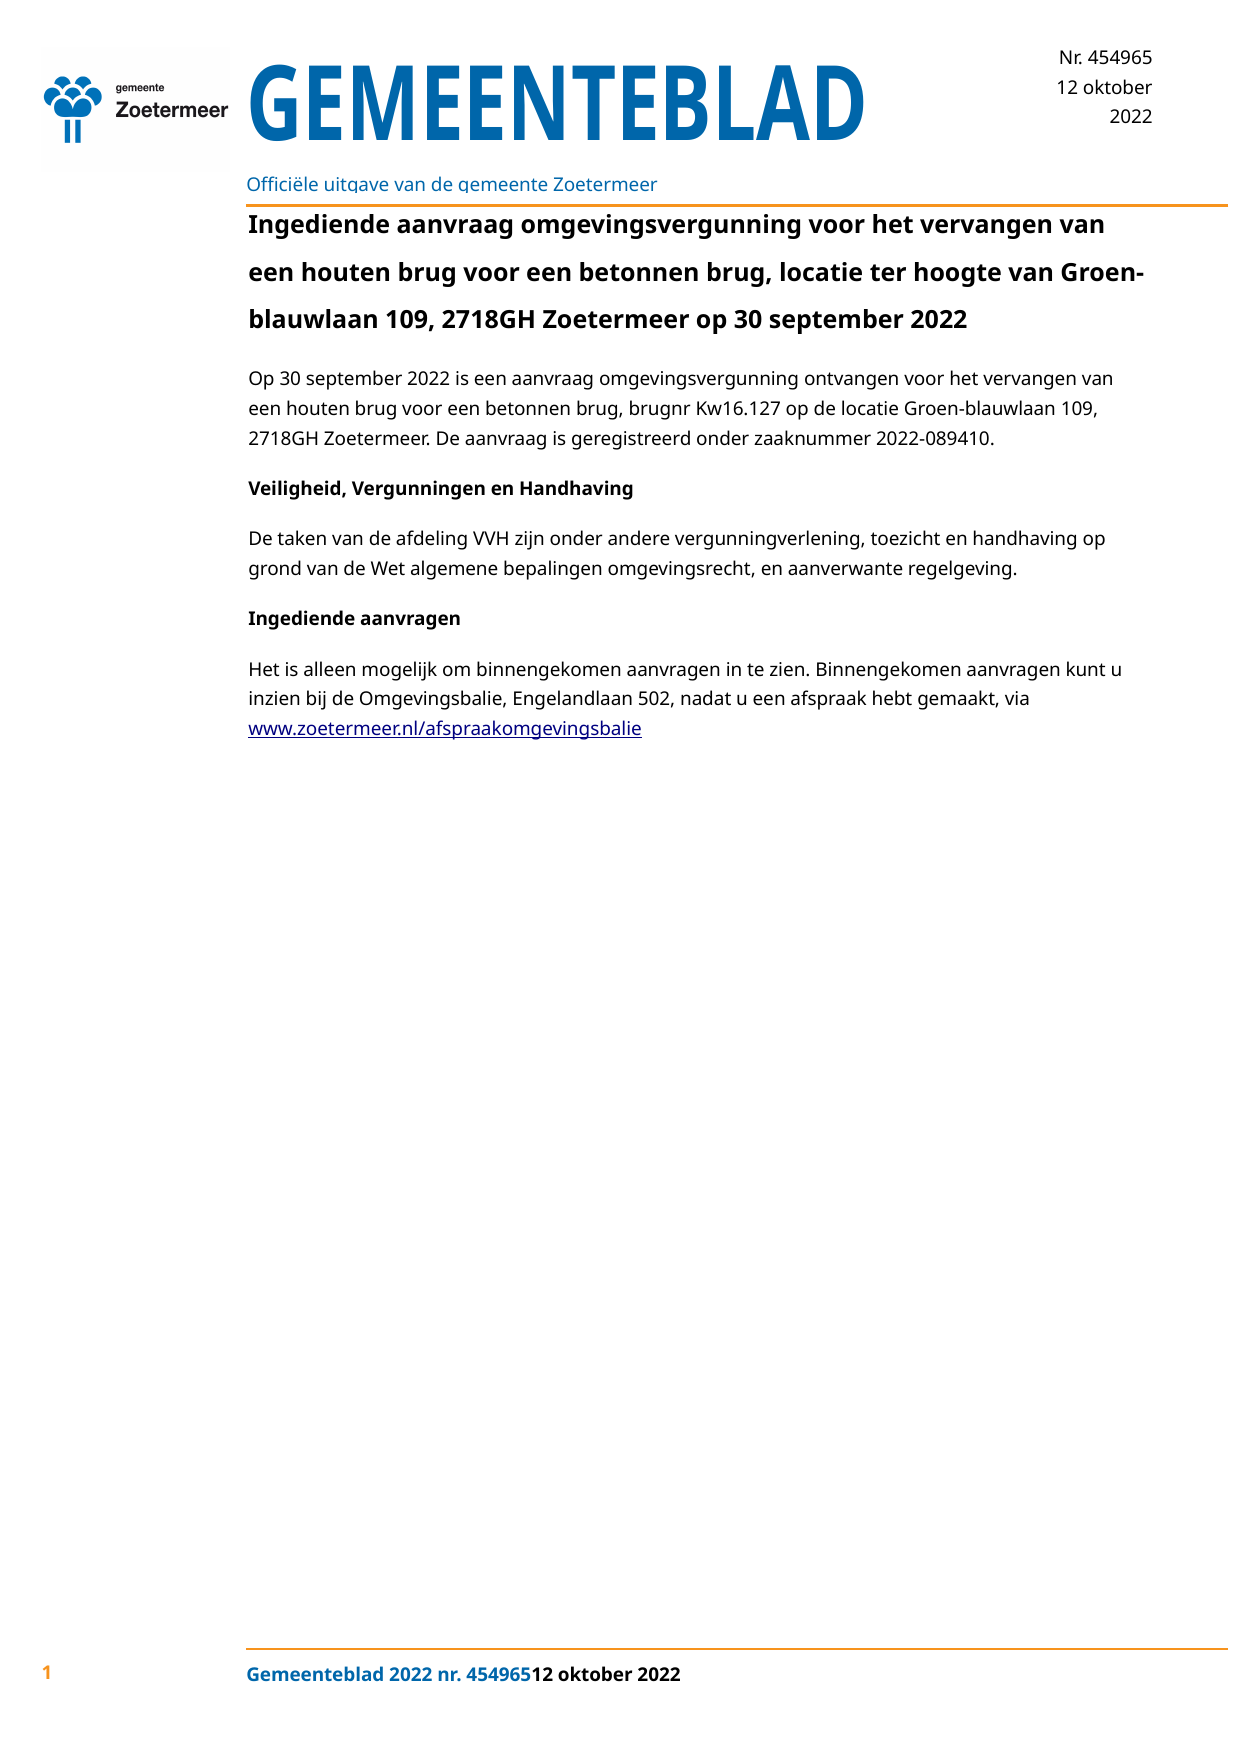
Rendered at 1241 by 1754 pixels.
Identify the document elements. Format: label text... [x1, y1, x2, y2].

text De taken van de afdeling VVH zijn onder andere vergunningverlening, toezicht en handhaving op grond van de Wet algemene bepalingen omgevingsrecht, en aanverwante regelgeving. [248, 526, 1152, 581]
text Ingediende aanvraag omgevingsvergunning voor het vervangen van een houten brug voor een betonnen brug, locatie ter hoogte van Groen-blauwlaan 109, 2718GH Zoetermeer op 30 september 2022 [248, 207, 1152, 336]
text Veiligheid, Vergunningen en Handhaving [248, 475, 1152, 501]
text Ingediende aanvragen [248, 606, 1152, 631]
picture [41, 47, 231, 172]
text Op 30 september 2022 is een aanvraag omgevingsvergunning ontvangen voor het vervangen van een houten brug voor een betonnen brug, brugnr Kw16.127 op de locatie Groen-blauwlaan 109, 2718GH Zoetermeer. De aanvraag is geregistreerd onder zaaknummer 2022-089410. [248, 366, 1152, 450]
text Het is alleen mogelijk om binnengekomen aanvragen in te zien. Binnengekomen aanvragen kunt u inzien bij de Omgevingsbalie, Engelandlaan 502, nadat u een afspraak hebt gemaakt, via www.zoetermeer.nl/afspraakomgevingsbalie [248, 656, 1152, 741]
